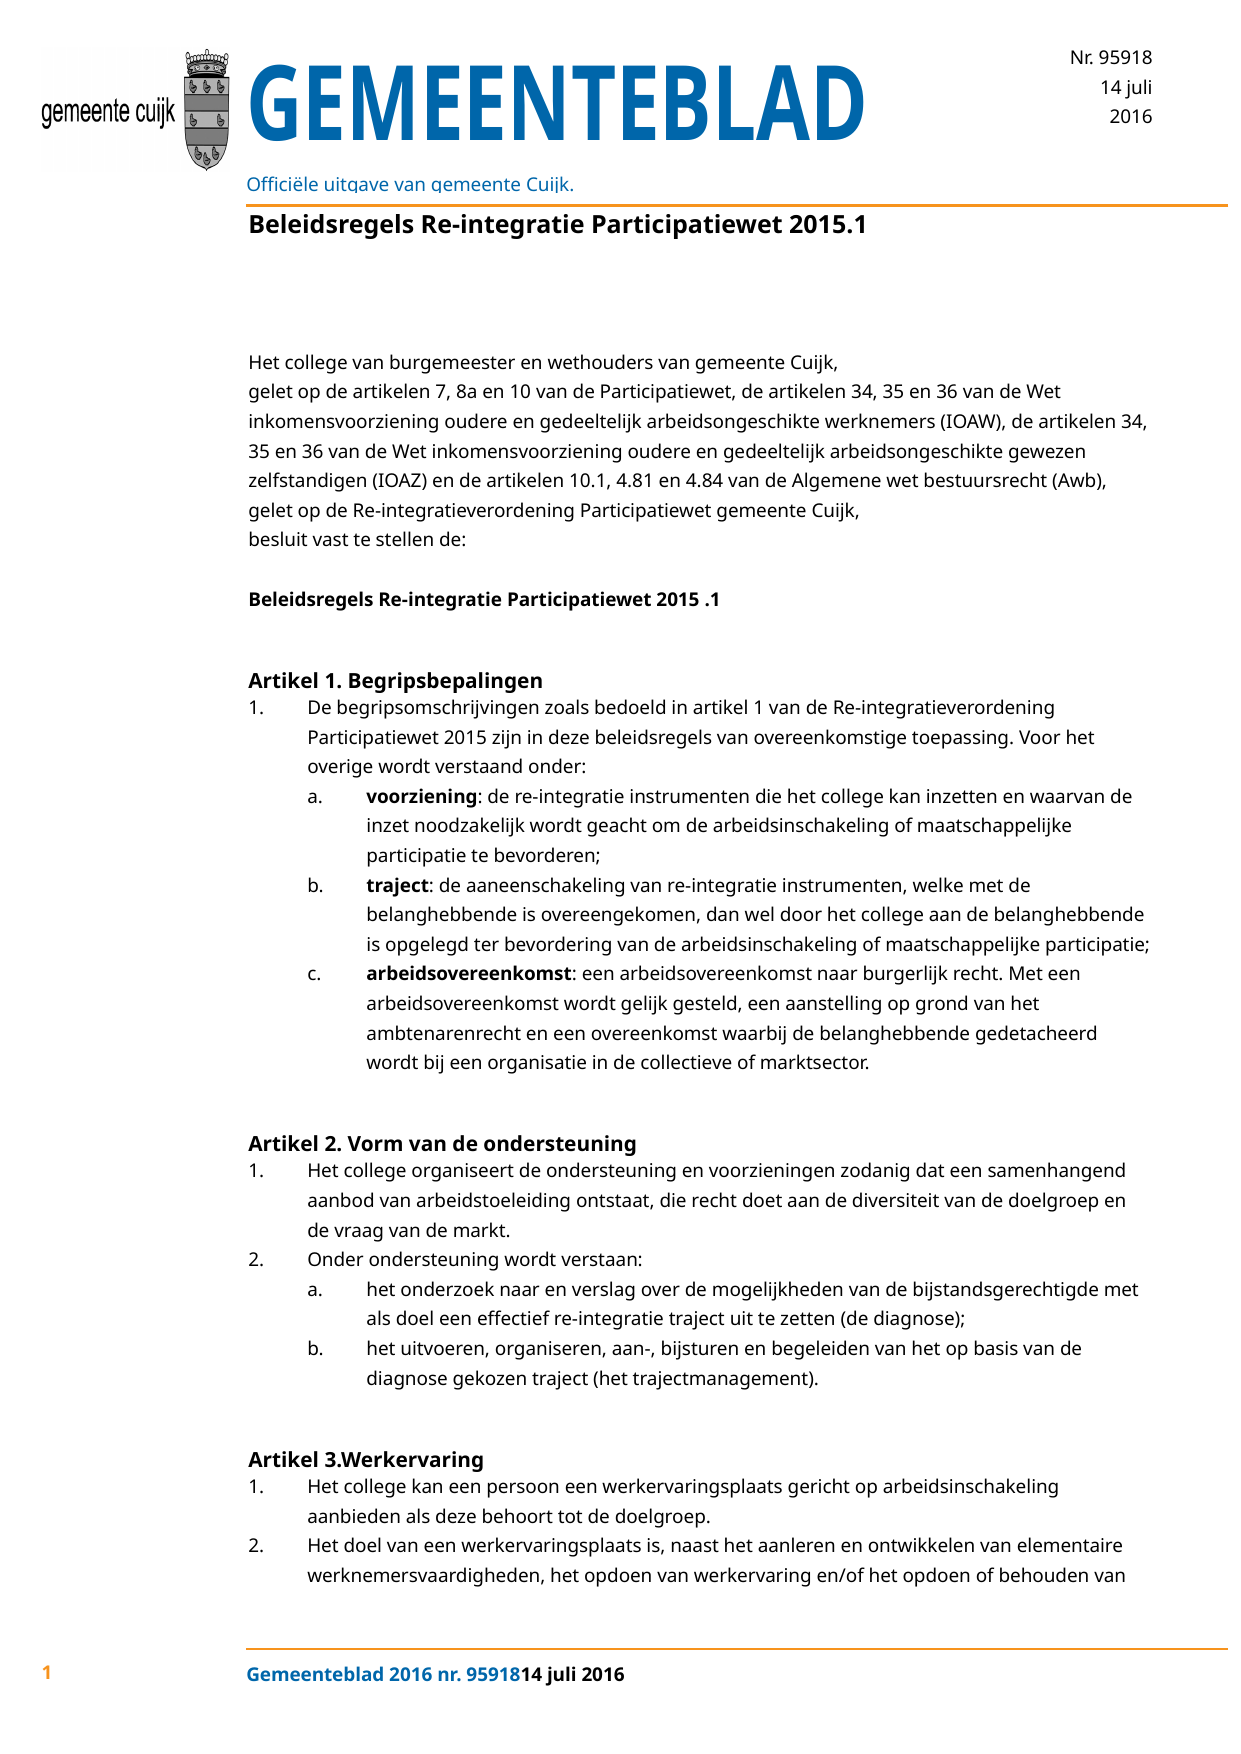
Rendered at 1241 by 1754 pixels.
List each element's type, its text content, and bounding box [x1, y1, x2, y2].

text Artikel 1. Begripsbepalingen [248, 666, 1152, 694]
text Artikel 3.Werkervaring [248, 1445, 1152, 1473]
list het onderzoek naar en verslag over de mogelijkheden van de bijstandsgerechtigde met als doel een effectief re-integratie traject uit te zetten (de diagnose); [307, 1276, 1152, 1331]
list voorziening: de re-integratie instrumenten die het college kan inzetten en waarvan de inzet noodzakelijk wordt geacht om de arbeidsinschakeling of maatschappelijke participatie te bevorderen; [307, 783, 1152, 868]
text gelet op de artikelen 7, 8a en 10 van de Participatiewet, de artikelen 34, 35 en 36 van de Wet inkomensvoorziening oudere en gedeeltelijk arbeidsongeschikte werknemers (IOAW), de artikelen 34, 35 en 36 van de Wet inkomensvoorziening oudere en gedeeltelijk arbeidsongeschikte gewezen zelfstandigen (IOAZ) en de artikelen 10.1, 4.81 en 4.84 van de Algemene wet bestuursrecht (Awb), [248, 379, 1152, 493]
list De begripsomschrijvingen zoals bedoeld in artikel 1 van de Re-integratieverordening Participatiewet 2015 zijn in deze beleidsregels van overeenkomstige toepassing. Voor het overige wordt verstaand onder: [248, 694, 1152, 779]
picture [41, 47, 231, 172]
list Het doel van een werkervaringsplaats is, naast het aanleren en ontwikkelen van elementaire werknemersvaardigheden, het opdoen van werkervaring en/of het opdoen of behouden van [248, 1532, 1152, 1588]
list traject: de aaneenschakeling van re-integratie instrumenten, welke met de belanghebbende is overeengekomen, dan wel door het college aan de belanghebbende is opgelegd ter bevordering van de arbeidsinschakeling of maatschappelijke participatie; [307, 872, 1152, 957]
text Het college van burgemeester en wethouders van gemeente Cuijk, [248, 349, 1152, 375]
text Beleidsregels Re-integratie Participatiewet 2015 .1 [248, 586, 1152, 612]
list het uitvoeren, organiseren, aan-, bijsturen en begeleiden van het op basis van de diagnose gekozen traject (het trajectmanagement). [307, 1335, 1152, 1391]
text Beleidsregels Re-integratie Participatiewet 2015.1 [248, 207, 1152, 241]
text Artikel 2. Vorm van de ondersteuning [248, 1129, 1152, 1158]
list arbeidsovereenkomst: een arbeidsovereenkomst naar burgerlijk recht. Met een arbeidsovereenkomst wordt gelijk gesteld, een aanstelling op grond van het ambtenarenrecht en een overeenkomst waarbij de belanghebbende gedetacheerd wordt bij een organisatie in de collectieve of marktsector. [307, 961, 1152, 1075]
text gelet op de Re-integratieverordening Participatiewet gemeente Cuijk, [248, 497, 1152, 523]
list Onder ondersteuning wordt verstaan: [248, 1246, 1152, 1272]
list Het college organiseert de ondersteuning en voorzieningen zodanig dat een samenhangend aanbod van arbeidstoeleiding ontstaat, die recht doet aan de diversiteit van de doelgroep en de vraag van de markt. [248, 1158, 1152, 1243]
list Het college kan een persoon een werkervaringsplaats gericht op arbeidsinschakeling aanbieden als deze behoort tot de doelgroep. [248, 1473, 1152, 1528]
text besluit vast te stellen de: [248, 527, 1152, 552]
